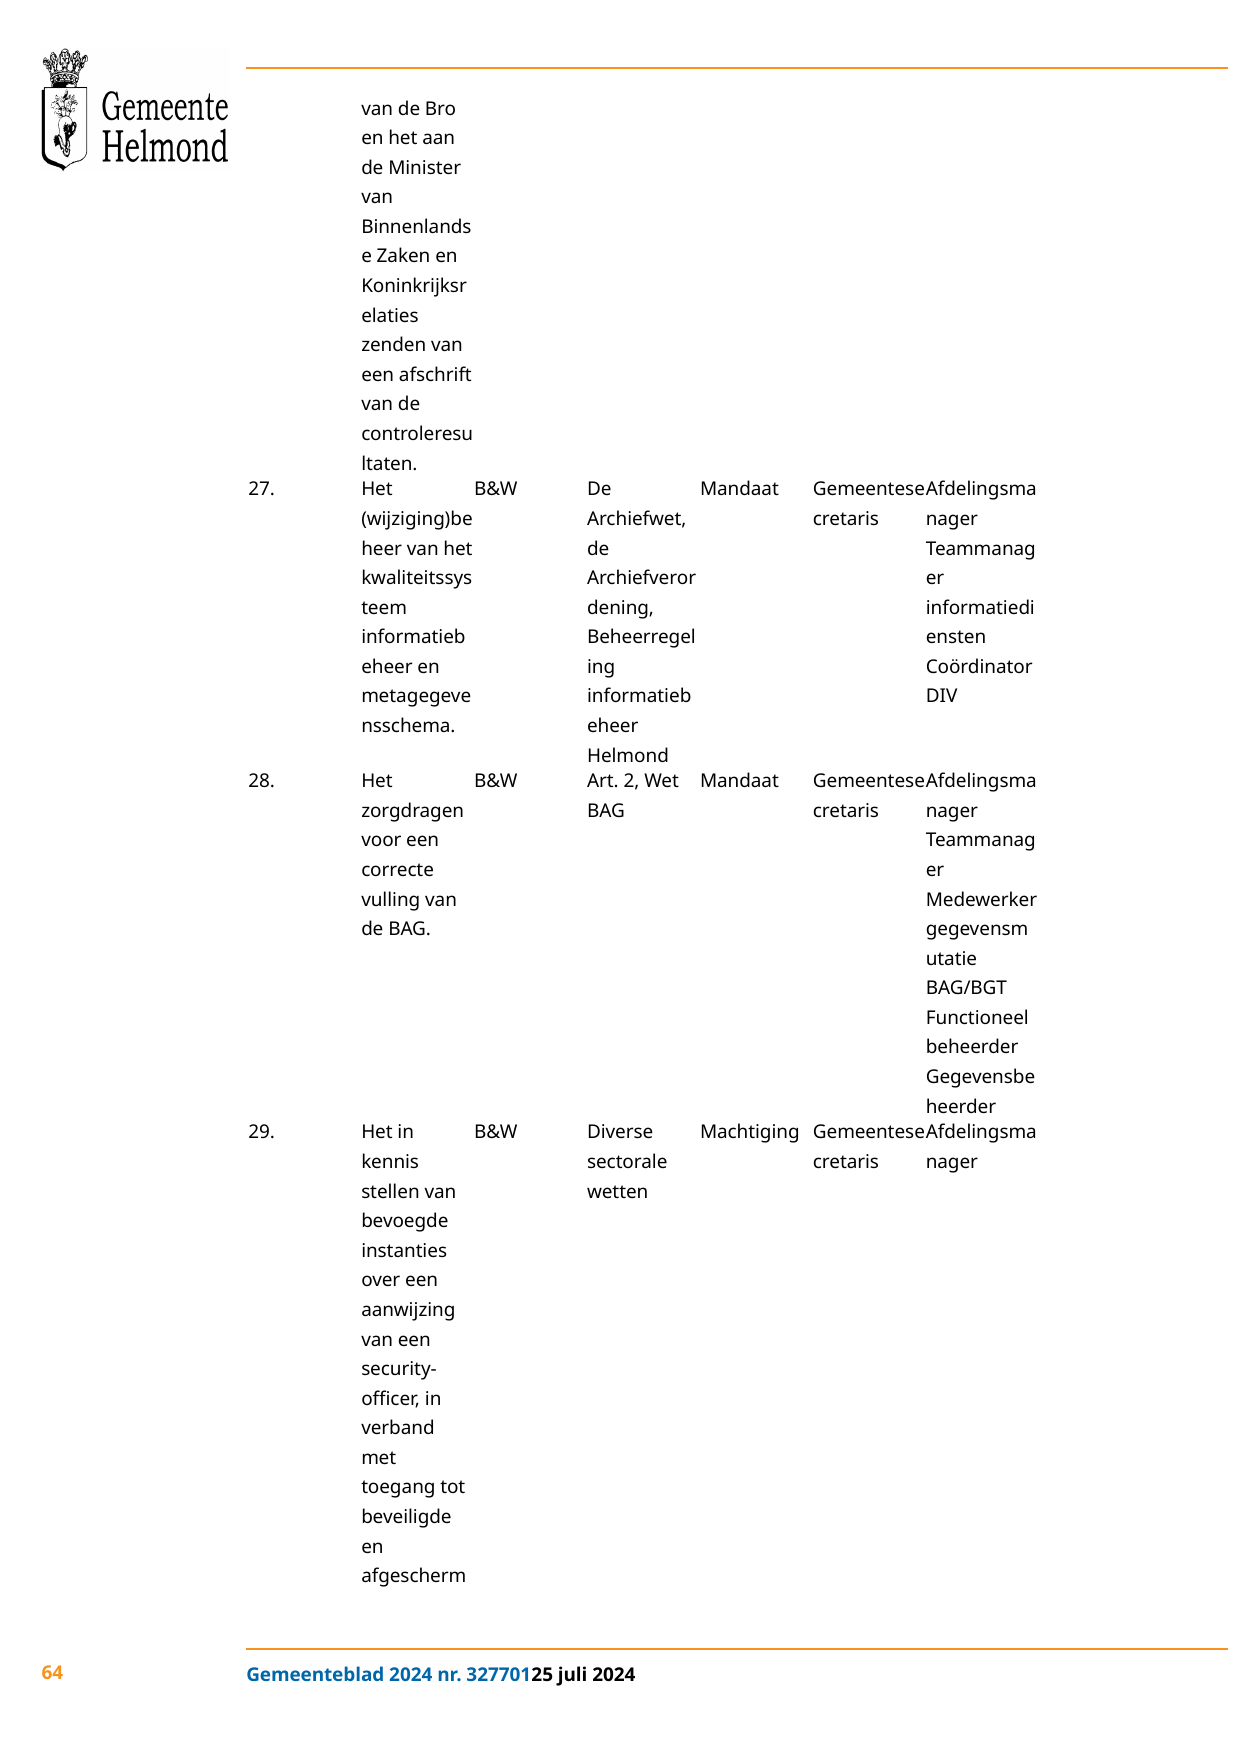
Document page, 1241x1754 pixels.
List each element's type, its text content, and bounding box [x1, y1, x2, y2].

table_cell Afdelingsmanager Teammanager Medewerker gegevensmutatie BAG/BGT Functioneel beheerder Gegevensbeheerder [926, 768, 1038, 1119]
table_cell De Archiefwet, de Archiefverordening, Beheerregeling informatiebeheer Helmond [587, 476, 700, 767]
table_cell [248, 95, 361, 476]
table_cell Het in kennis stellen van bevoegde instanties over een aanwijzing van een security-officer, in verband met toegang tot beveiligde en afgescherm [361, 1119, 474, 1588]
table_cell 27. [248, 476, 361, 767]
table_cell [700, 95, 813, 476]
table_cell Gemeentesecretaris [813, 1119, 926, 1588]
table_cell [813, 95, 926, 476]
table_cell Machtiging [700, 1119, 813, 1588]
table_cell van de Bro en het aan de Minister van Binnenlandse Zaken en Koninkrijksrelaties zenden van een afschrift van de controleresultaten. [361, 95, 474, 476]
table_cell [1039, 768, 1152, 1119]
table_cell Art. 2, Wet BAG [587, 768, 700, 1119]
table_cell Gemeentesecretaris [813, 476, 926, 767]
table_cell Mandaat [700, 476, 813, 767]
table_cell Afdelingsmanager [926, 1119, 1038, 1588]
table_cell B&W [474, 476, 587, 767]
table_cell 28. [248, 768, 361, 1119]
table_cell Gemeentesecretaris [813, 768, 926, 1119]
table_cell [587, 95, 700, 476]
table_cell Diverse sectorale wetten [587, 1119, 700, 1588]
table_cell [1039, 1119, 1152, 1588]
table_cell [1039, 476, 1152, 767]
table_cell B&W [474, 1119, 587, 1588]
table_cell Afdelingsmanager Teammanager informatiediensten Coördinator DIV [926, 476, 1038, 767]
table_cell 29. [248, 1119, 361, 1588]
picture [41, 47, 231, 172]
table_cell B&W [474, 768, 587, 1119]
table_cell [474, 95, 587, 476]
table_cell Het (wijziging)beheer van het kwaliteitssysteem informatiebeheer en metagegevensschema. [361, 476, 474, 767]
table_cell Mandaat [700, 768, 813, 1119]
table_cell [926, 95, 1038, 476]
table_cell [1039, 95, 1152, 476]
table_cell Het zorgdragen voor een correcte vulling van de BAG. [361, 768, 474, 1119]
